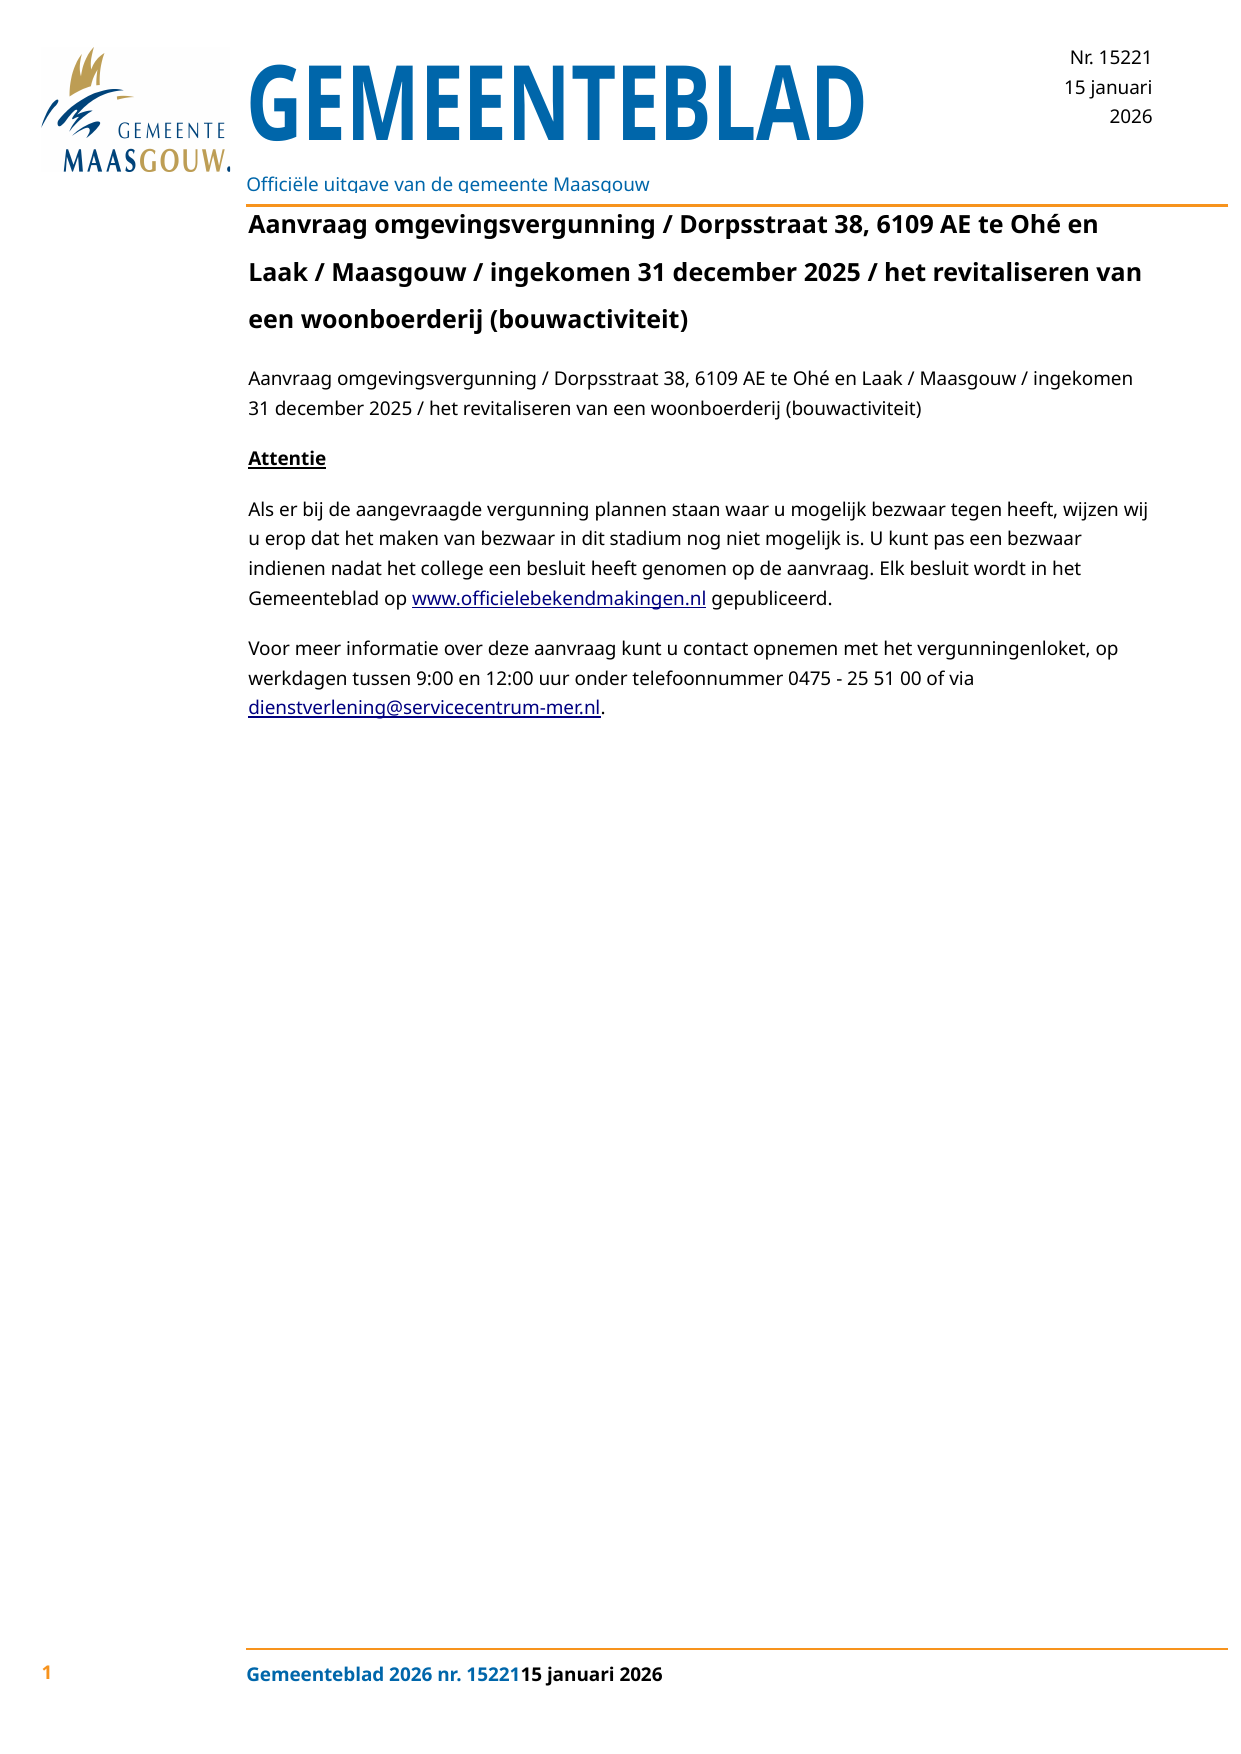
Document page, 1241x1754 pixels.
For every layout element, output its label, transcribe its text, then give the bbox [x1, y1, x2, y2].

text Als er bij de aangevraagde vergunning plannen staan waar u mogelijk bezwaar tegen heeft, wijzen wij u erop dat het maken van bezwaar in dit stadium nog niet mogelijk is. U kunt pas een bezwaar indienen nadat het college een besluit heeft genomen op de aanvraag. Elk besluit wordt in het Gemeenteblad op www.officielebekendmakingen.nl gepubliceerd. [248, 496, 1152, 610]
text Aanvraag omgevingsvergunning / Dorpsstraat 38, 6109 AE te Ohé en Laak / Maasgouw / ingekomen 31 december 2025 / het revitaliseren van een woonboerderij (bouwactiviteit) [248, 366, 1152, 421]
text Attentie [248, 446, 1152, 471]
text Aanvraag omgevingsvergunning / Dorpsstraat 38, 6109 AE te Ohé en Laak / Maasgouw / ingekomen 31 december 2025 / het revitaliseren van een woonboerderij (bouwactiviteit) [248, 207, 1152, 336]
picture [41, 47, 231, 172]
text Voor meer informatie over deze aanvraag kunt u contact opnemen met het vergunningenloket, op werkdagen tussen 9:00 en 12:00 uur onder telefoonnummer 0475 - 25 51 00 of via dienstverlening@servicecentrum-mer.nl. [248, 635, 1152, 720]
